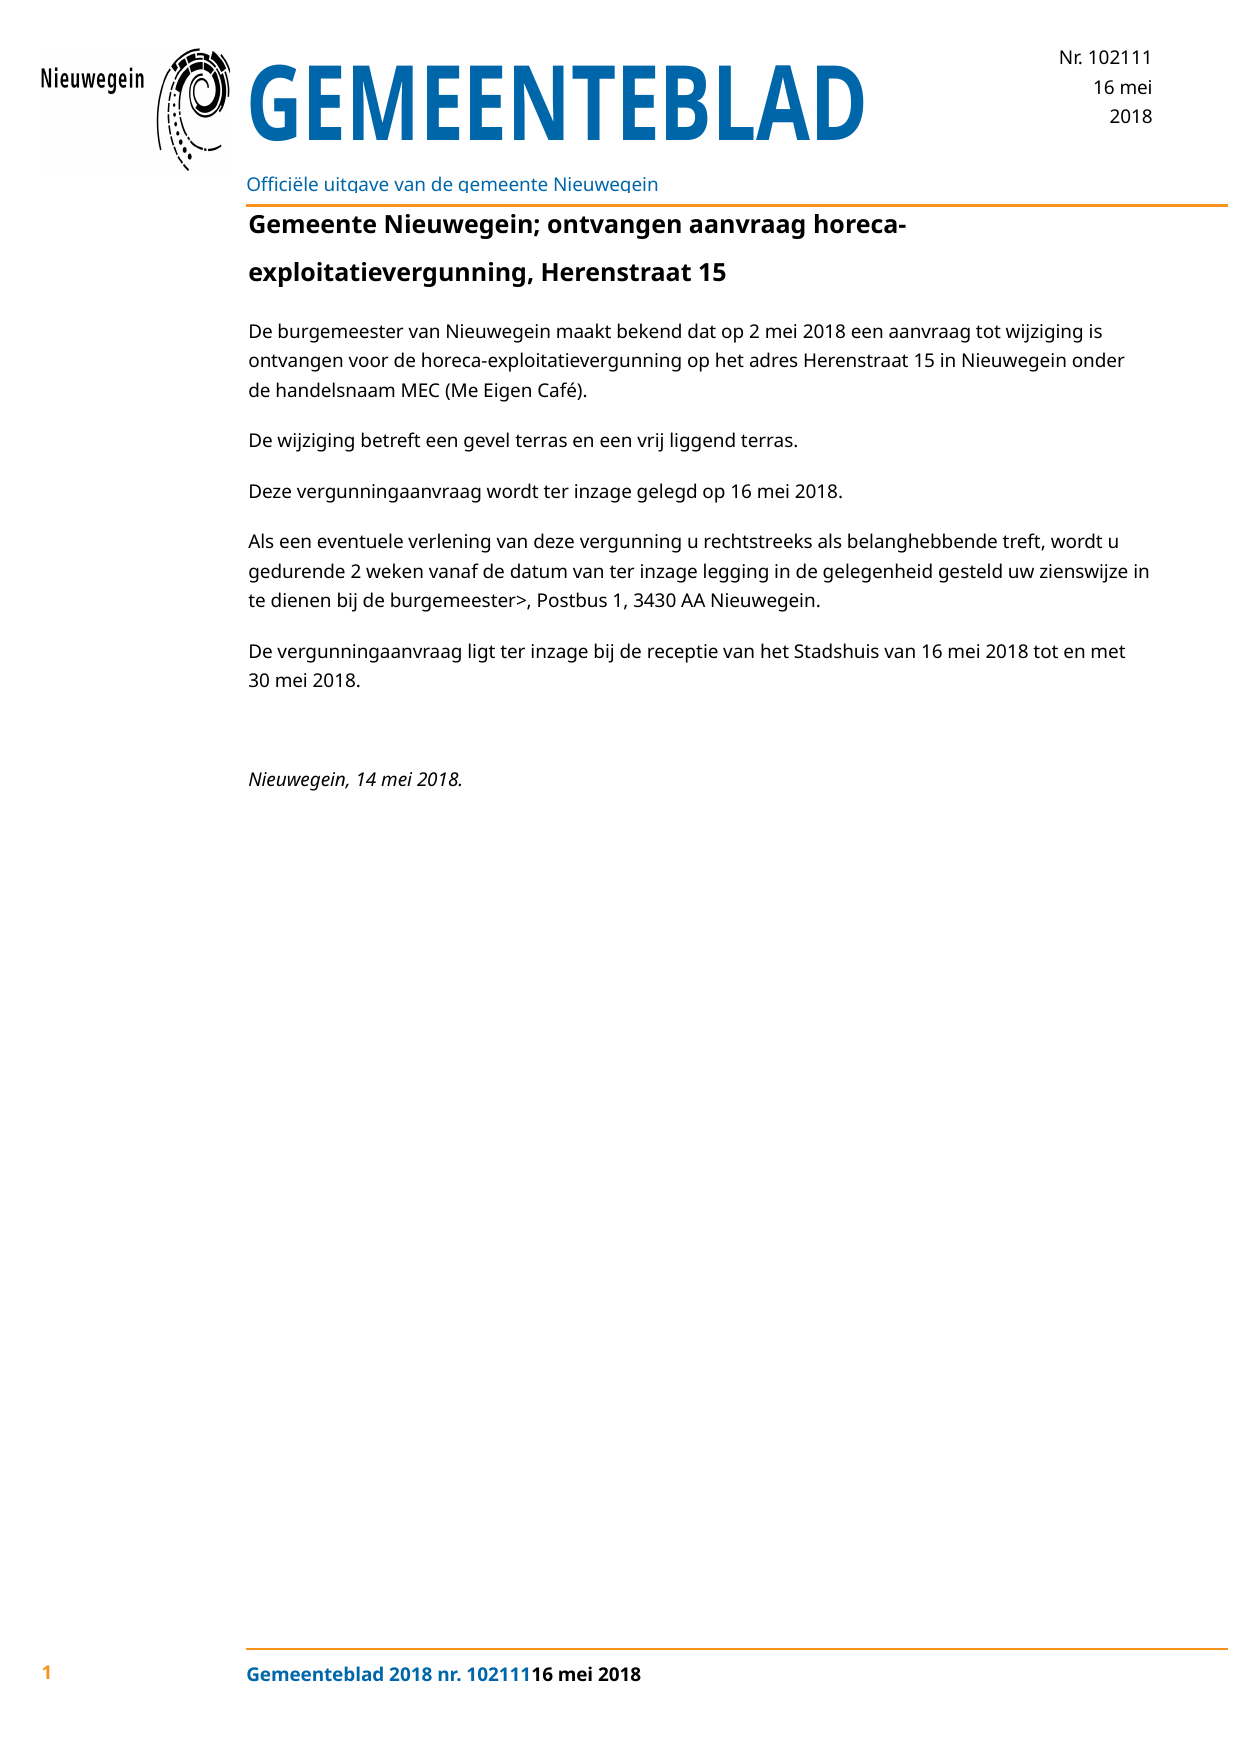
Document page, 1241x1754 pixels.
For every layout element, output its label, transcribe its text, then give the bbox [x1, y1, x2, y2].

text De vergunningaanvraag ligt ter inzage bij de receptie van het Stadshuis van 16 mei 2018 tot en met 30 mei 2018. [248, 638, 1152, 693]
picture [41, 47, 231, 172]
text De wijziging betreft een gevel terras en een vrij liggend terras. [248, 427, 1152, 453]
text Deze vergunningaanvraag wordt ter inzage gelegd op 16 mei 2018. [248, 478, 1152, 504]
text Als een eventuele verlening van deze vergunning u rechtstreeks als belanghebbende treft, wordt u gedurende 2 weken vanaf de datum van ter inzage legging in de gelegenheid gesteld uw zienswijze in te dienen bij de burgemeester>, Postbus 1, 3430 AA Nieuwegein. [248, 528, 1152, 613]
text Gemeente Nieuwegein; ontvangen aanvraag horeca-exploitatievergunning, Herenstraat 15 [248, 207, 1152, 288]
text Nieuwegein, 14 mei 2018. [248, 766, 1152, 791]
text De burgemeester van Nieuwegein maakt bekend dat op 2 mei 2018 een aanvraag tot wijziging is ontvangen voor de horeca-exploitatievergunning op het adres Herenstraat 15 in Nieuwegein onder de handelsnaam MEC (Me Eigen Café). [248, 318, 1152, 403]
